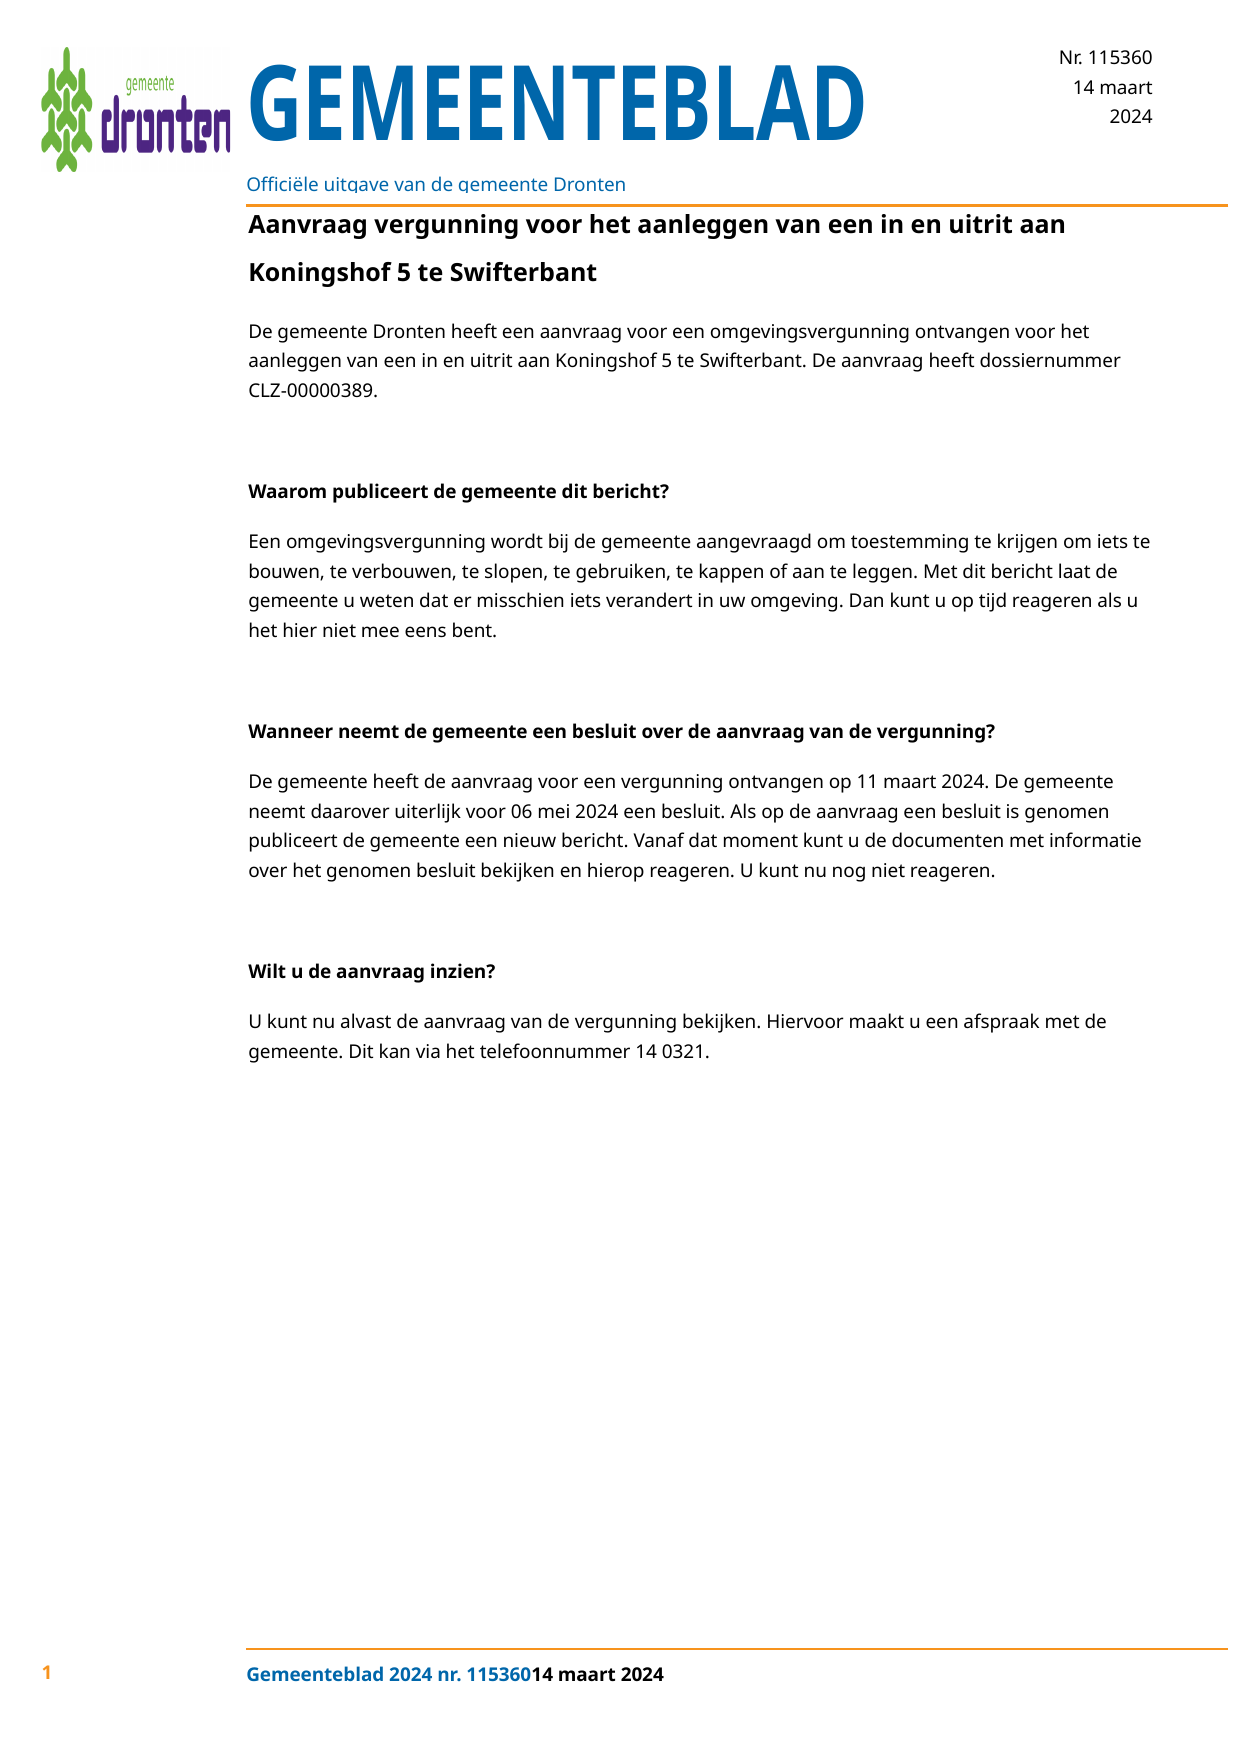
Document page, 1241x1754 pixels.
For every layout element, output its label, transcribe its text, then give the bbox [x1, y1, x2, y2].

picture [41, 47, 231, 172]
text Aanvraag vergunning voor het aanleggen van een in en uitrit aan Koningshof 5 te Swifterbant [248, 207, 1152, 288]
text Wilt u de aanvraag inzien? [248, 958, 1152, 984]
text Wanneer neemt de gemeente een besluit over de aanvraag van de vergunning? [248, 718, 1152, 744]
text U kunt nu alvast de aanvraag van de vergunning bekijken. Hiervoor maakt u een afspraak met de gemeente. Dit kan via het telefoonnummer 14 0321. [248, 1008, 1152, 1064]
text Een omgevingsvergunning wordt bij de gemeente aangevraagd om toestemming te krijgen om iets te bouwen, te verbouwen, te slopen, te gebruiken, te kappen of aan te leggen. Met dit bericht laat de gemeente u weten dat er misschien iets verandert in uw omgeving. Dan kunt u op tijd reageren als u het hier niet mee eens bent. [248, 528, 1152, 643]
text De gemeente heeft de aanvraag voor een vergunning ontvangen op 11 maart 2024. De gemeente neemt daarover uiterlijk voor 06 mei 2024 een besluit. Als op de aanvraag een besluit is genomen publiceert de gemeente een nieuw bericht. Vanaf dat moment kunt u de documenten met informatie over het genomen besluit bekijken en hierop reageren. U kunt nu nog niet reageren. [248, 768, 1152, 883]
text Waarom publiceert de gemeente dit bericht? [248, 478, 1152, 504]
text De gemeente Dronten heeft een aanvraag voor een omgevingsvergunning ontvangen voor het aanleggen van een in en uitrit aan Koningshof 5 te Swifterbant. De aanvraag heeft dossiernummer CLZ-00000389. [248, 318, 1152, 403]
